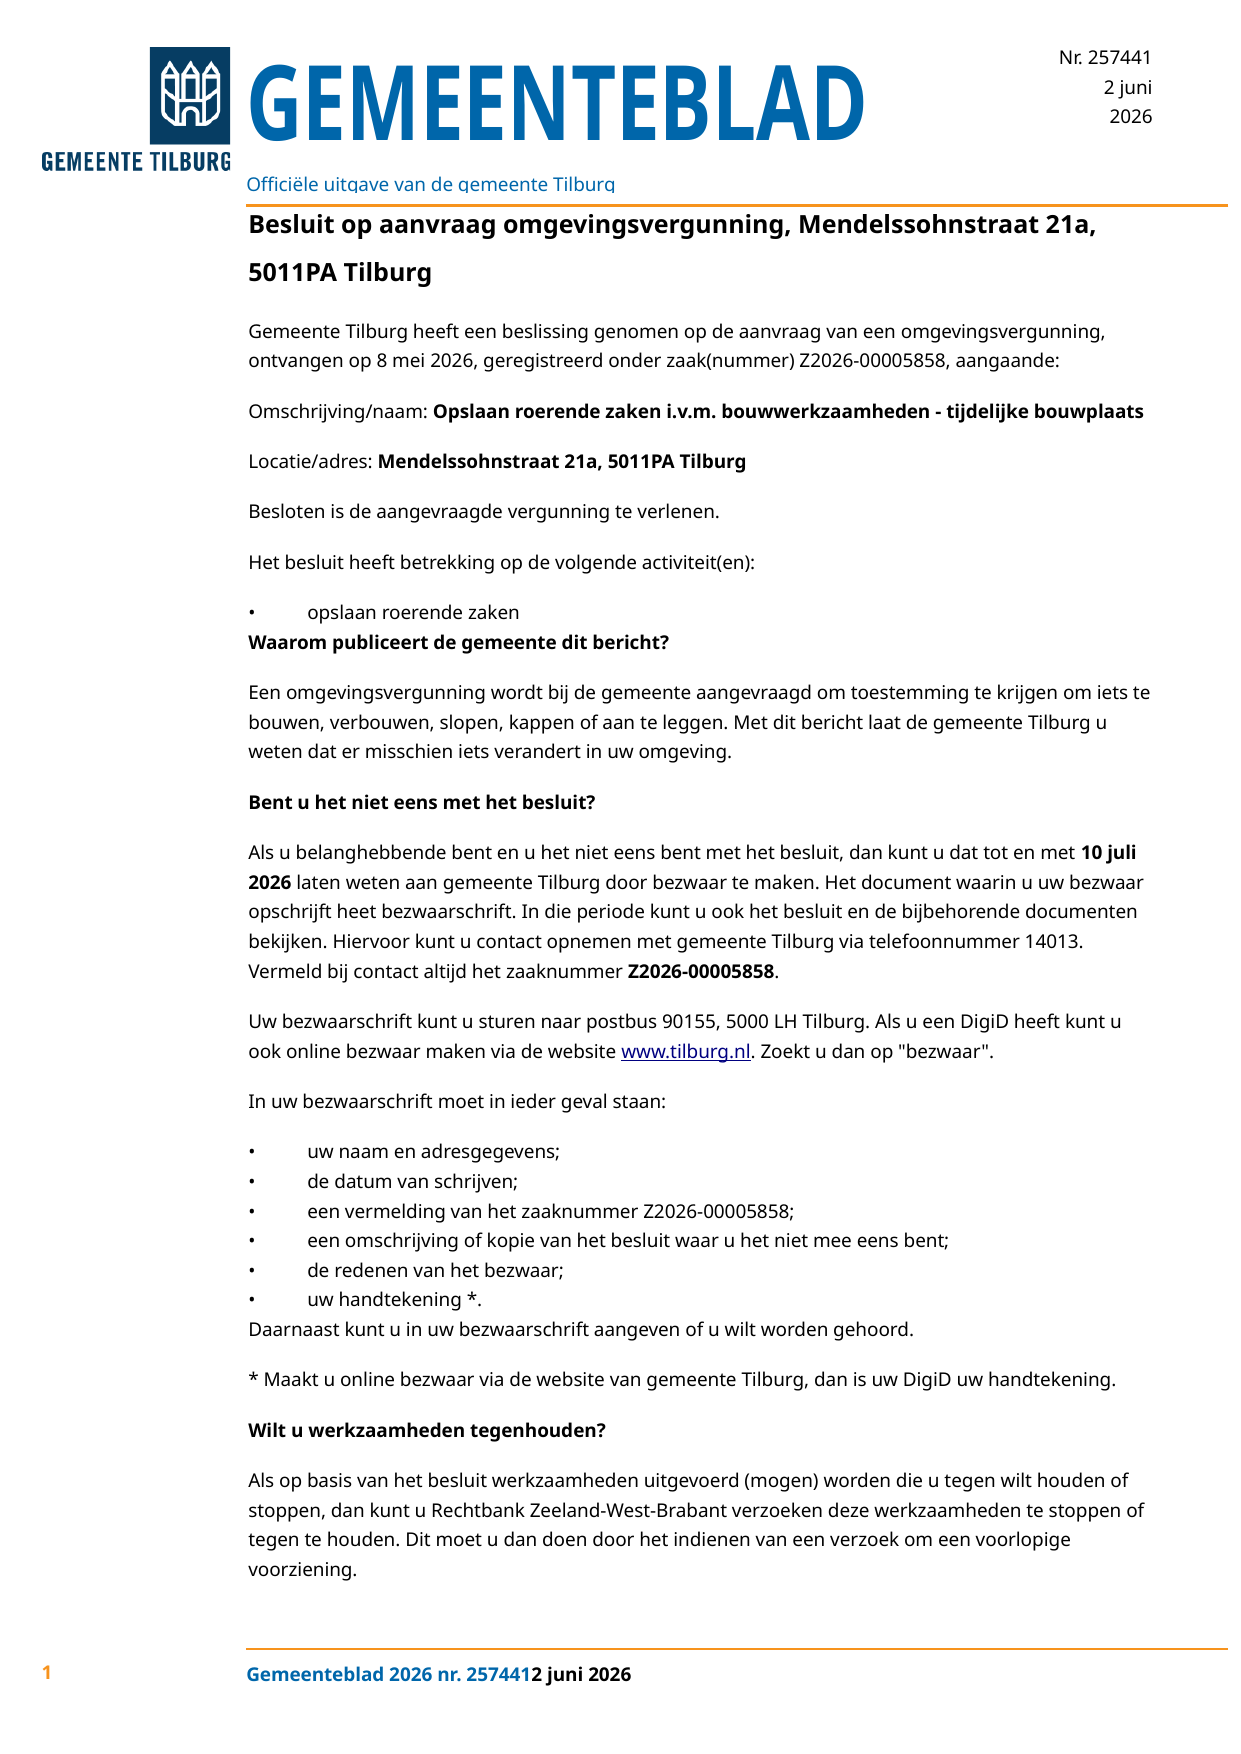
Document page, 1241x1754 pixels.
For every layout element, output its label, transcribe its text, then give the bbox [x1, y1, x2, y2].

picture [41, 47, 231, 172]
text Omschrijving/naam: Opslaan roerende zaken i.v.m. bouwwerkzaamheden - tijdelijke bouwplaats [248, 398, 1152, 424]
text In uw bezwaarschrift moet in ieder geval staan: [248, 1088, 1152, 1114]
list de datum van schrijven; [248, 1168, 1152, 1194]
list de redenen van het bezwaar; [248, 1257, 1152, 1283]
text Daarnaast kunt u in uw bezwaarschrift aangeven of u wilt worden gehoord. [248, 1316, 1152, 1342]
text Als op basis van het besluit werkzaamheden uitgevoerd (mogen) worden die u tegen wilt houden of stoppen, dan kunt u Rechtbank Zeeland-West-Brabant verzoeken deze werkzaamheden te stoppen of tegen te houden. Dit moet u dan doen door het indienen van een verzoek om een voorlopige voorziening. [248, 1467, 1152, 1582]
text Het besluit heeft betrekking op de volgende activiteit(en): [248, 549, 1152, 575]
text Uw bezwaarschrift kunt u sturen naar postbus 90155, 5000 LH Tilburg. Als u een DigiD heeft kunt u ook online bezwaar maken via de website www.tilburg.nl. Zoekt u dan op "bezwaar". [248, 1008, 1152, 1064]
text * Maakt u online bezwaar via de website van gemeente Tilburg, dan is uw DigiD uw handtekening. [248, 1367, 1152, 1392]
list een omschrijving of kopie van het besluit waar u het niet mee eens bent; [248, 1227, 1152, 1253]
list een vermelding van het zaaknummer Z2026-00005858; [248, 1198, 1152, 1224]
text Een omgevingsvergunning wordt bij de gemeente aangevraagd om toestemming te krijgen om iets te bouwen, verbouwen, slopen, kappen of aan te leggen. Met dit bericht laat de gemeente Tilburg u weten dat er misschien iets verandert in uw omgeving. [248, 679, 1152, 764]
text Als u belanghebbende bent en u het niet eens bent met het besluit, dan kunt u dat tot en met 10 juli 2026 laten weten aan gemeente Tilburg door bezwaar te maken. Het document waarin u uw bezwaar opschrijft heet bezwaarschrift. In die periode kunt u ook het besluit en de bijbehorende documenten bekijken. Hiervoor kunt u contact opnemen met gemeente Tilburg via telefoonnummer 14013. Vermeld bij contact altijd het zaaknummer Z2026-00005858. [248, 839, 1152, 984]
text Wilt u werkzaamheden tegenhouden? [248, 1417, 1152, 1443]
text Gemeente Tilburg heeft een beslissing genomen op de aanvraag van een omgevingsvergunning, ontvangen op 8 mei 2026, geregistreerd onder zaak(nummer) Z2026-00005858, aangaande: [248, 318, 1152, 373]
text Besluit op aanvraag omgevingsvergunning, Mendelssohnstraat 21a, 5011PA Tilburg [248, 207, 1152, 288]
text Locatie/adres: Mendelssohnstraat 21a, 5011PA Tilburg [248, 448, 1152, 474]
text Bent u het niet eens met het besluit? [248, 789, 1152, 815]
list uw naam en adresgegevens; [248, 1139, 1152, 1164]
text Waarom publiceert de gemeente dit bericht? [248, 629, 1152, 655]
list uw handtekening *. [248, 1287, 1152, 1312]
list opslaan roerende zaken [248, 599, 1152, 625]
text Besloten is de aangevraagde vergunning te verlenen. [248, 499, 1152, 524]
